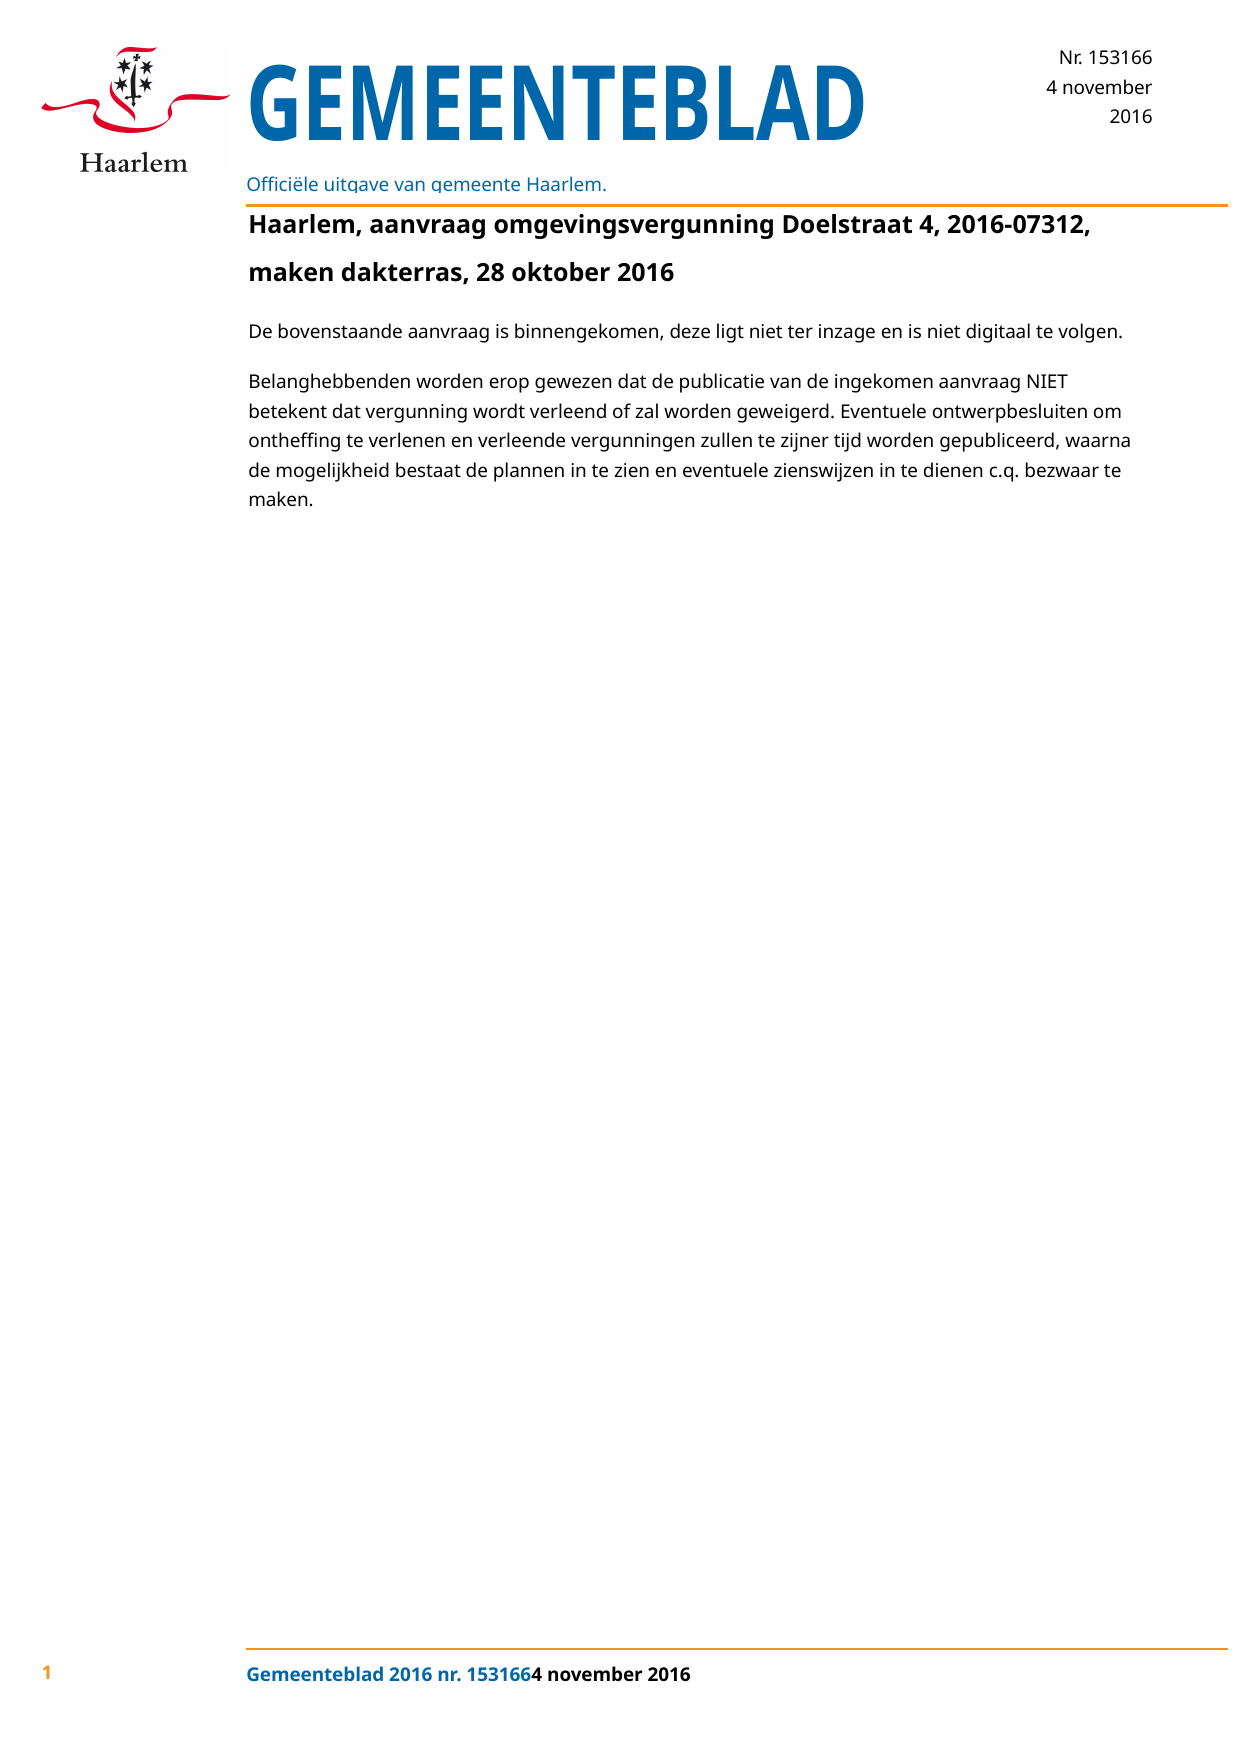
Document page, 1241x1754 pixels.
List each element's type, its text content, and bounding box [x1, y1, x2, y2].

picture [41, 47, 231, 172]
text Haarlem, aanvraag omgevingsvergunning Doelstraat 4, 2016-07312, maken dakterras, 28 oktober 2016 [248, 207, 1152, 288]
text Belanghebbenden worden erop gewezen dat de publicatie van de ingekomen aanvraag NIET betekent dat vergunning wordt verleend of zal worden geweigerd. Eventuele ontwerpbesluiten om ontheffing te verlenen en verleende vergunningen zullen te zijner tijd worden gepubliceerd, waarna de mogelijkheid bestaat de plannen in te zien en eventuele zienswijzen in te dienen c.q. bezwaar te maken. [248, 368, 1152, 512]
text De bovenstaande aanvraag is binnengekomen, deze ligt niet ter inzage en is niet digitaal te volgen. [248, 318, 1152, 344]
